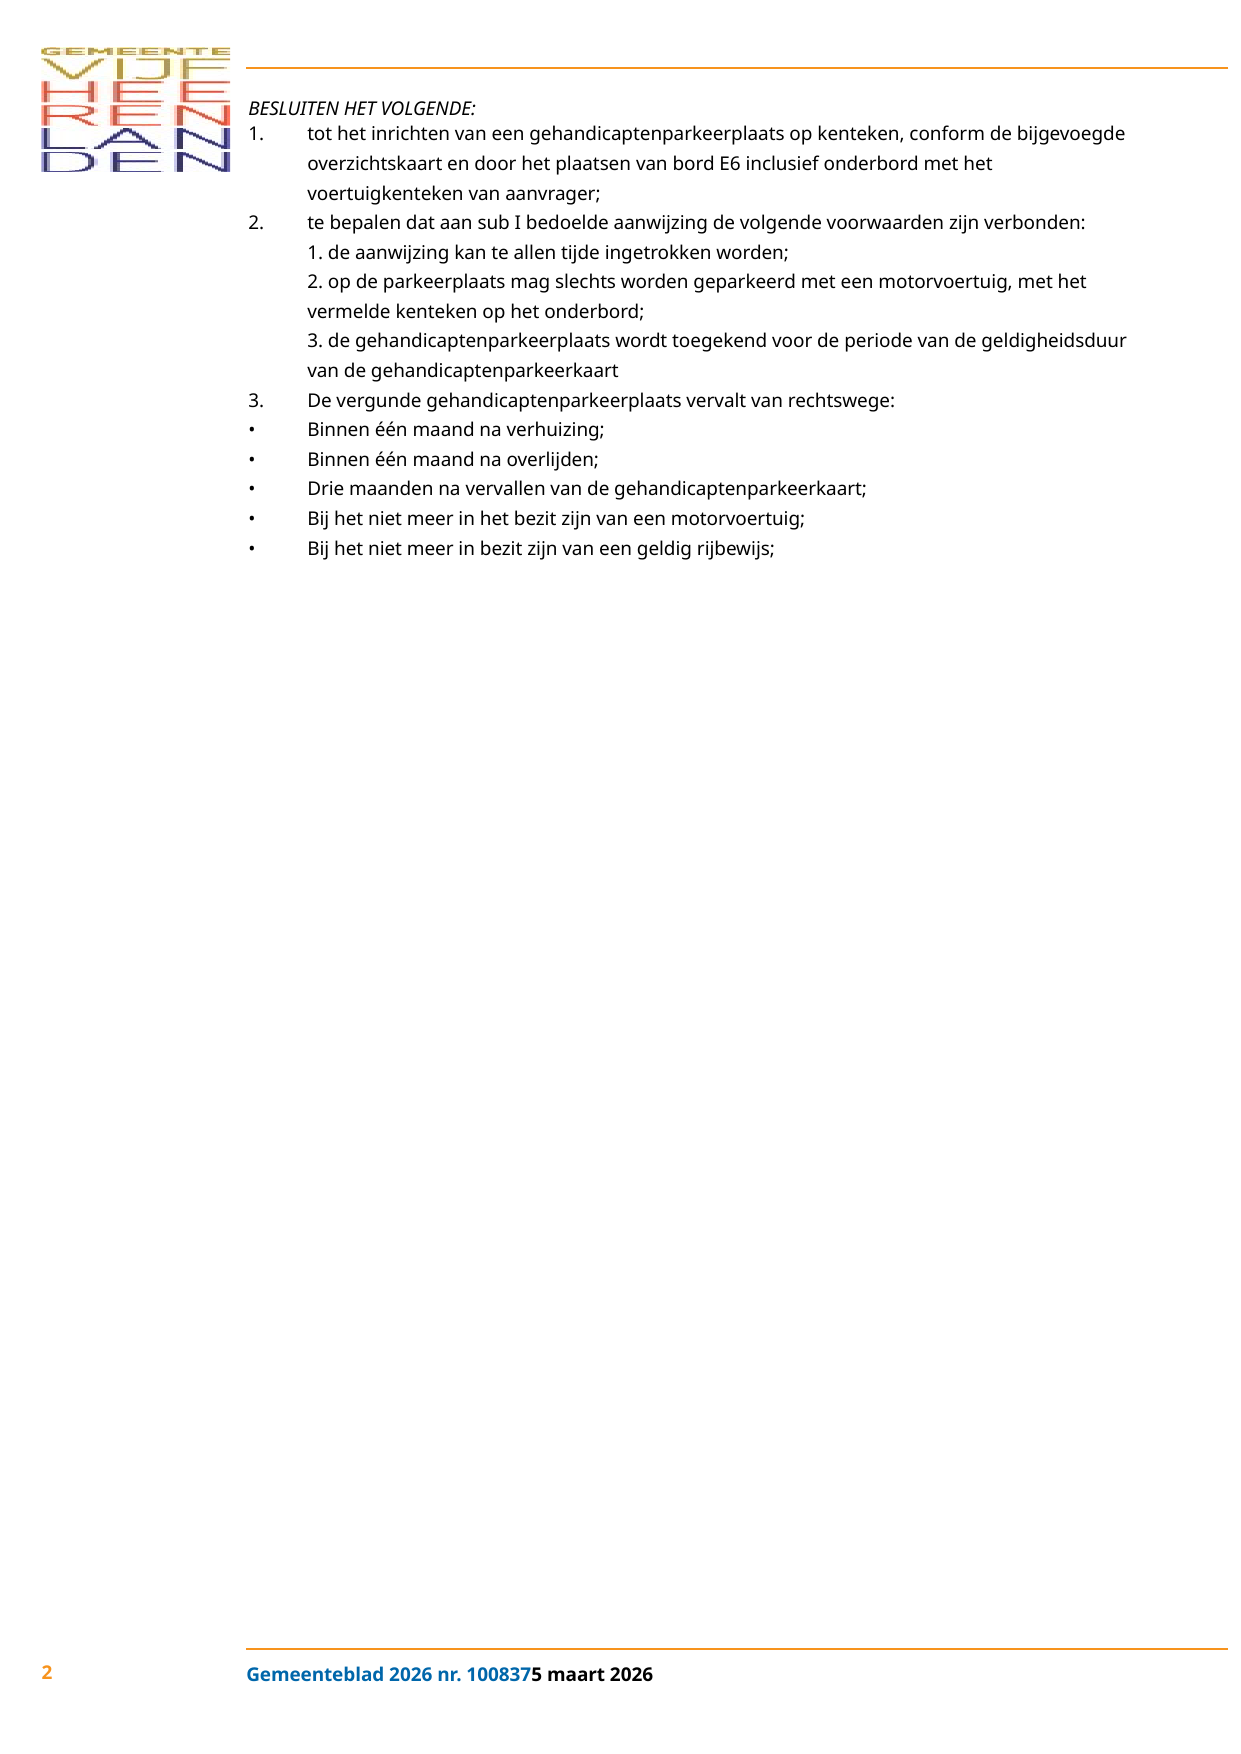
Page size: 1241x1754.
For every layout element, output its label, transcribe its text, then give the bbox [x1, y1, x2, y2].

list 2. op de parkeerplaats mag slechts worden geparkeerd met een motorvoertuig, met het vermelde kenteken op het onderbord; [248, 268, 1152, 324]
list tot het inrichten van een gehandicaptenparkeerplaats op kenteken, conform de bijgevoegde overzichtskaart en door het plaatsen van bord E6 inclusief onderbord met het voertuigkenteken van aanvrager; [248, 121, 1152, 205]
list Bij het niet meer in het bezit zijn van een motorvoertuig; [248, 505, 1152, 531]
list Binnen één maand na verhuizing; [248, 416, 1152, 442]
list te bepalen dat aan sub I bedoelde aanwijzing de volgende voorwaarden zijn verbonden: [248, 209, 1152, 235]
list Drie maanden na vervallen van de gehandicaptenparkeerkaart; [248, 476, 1152, 501]
list Binnen één maand na overlijden; [248, 446, 1152, 472]
text BESLUITEN HET VOLGENDE: [248, 95, 1152, 121]
list Bij het niet meer in bezit zijn van een geldig rijbewijs; [248, 535, 1152, 560]
list 3. de gehandicaptenparkeerplaats wordt toegekend voor de periode van de geldigheidsduur van de gehandicaptenparkeerkaart [248, 328, 1152, 383]
list De vergunde gehandicaptenparkeerplaats vervalt van rechtswege: [248, 387, 1152, 412]
list 1. de aanwijzing kan te allen tijde ingetrokken worden; [248, 239, 1152, 264]
picture [41, 47, 231, 172]
